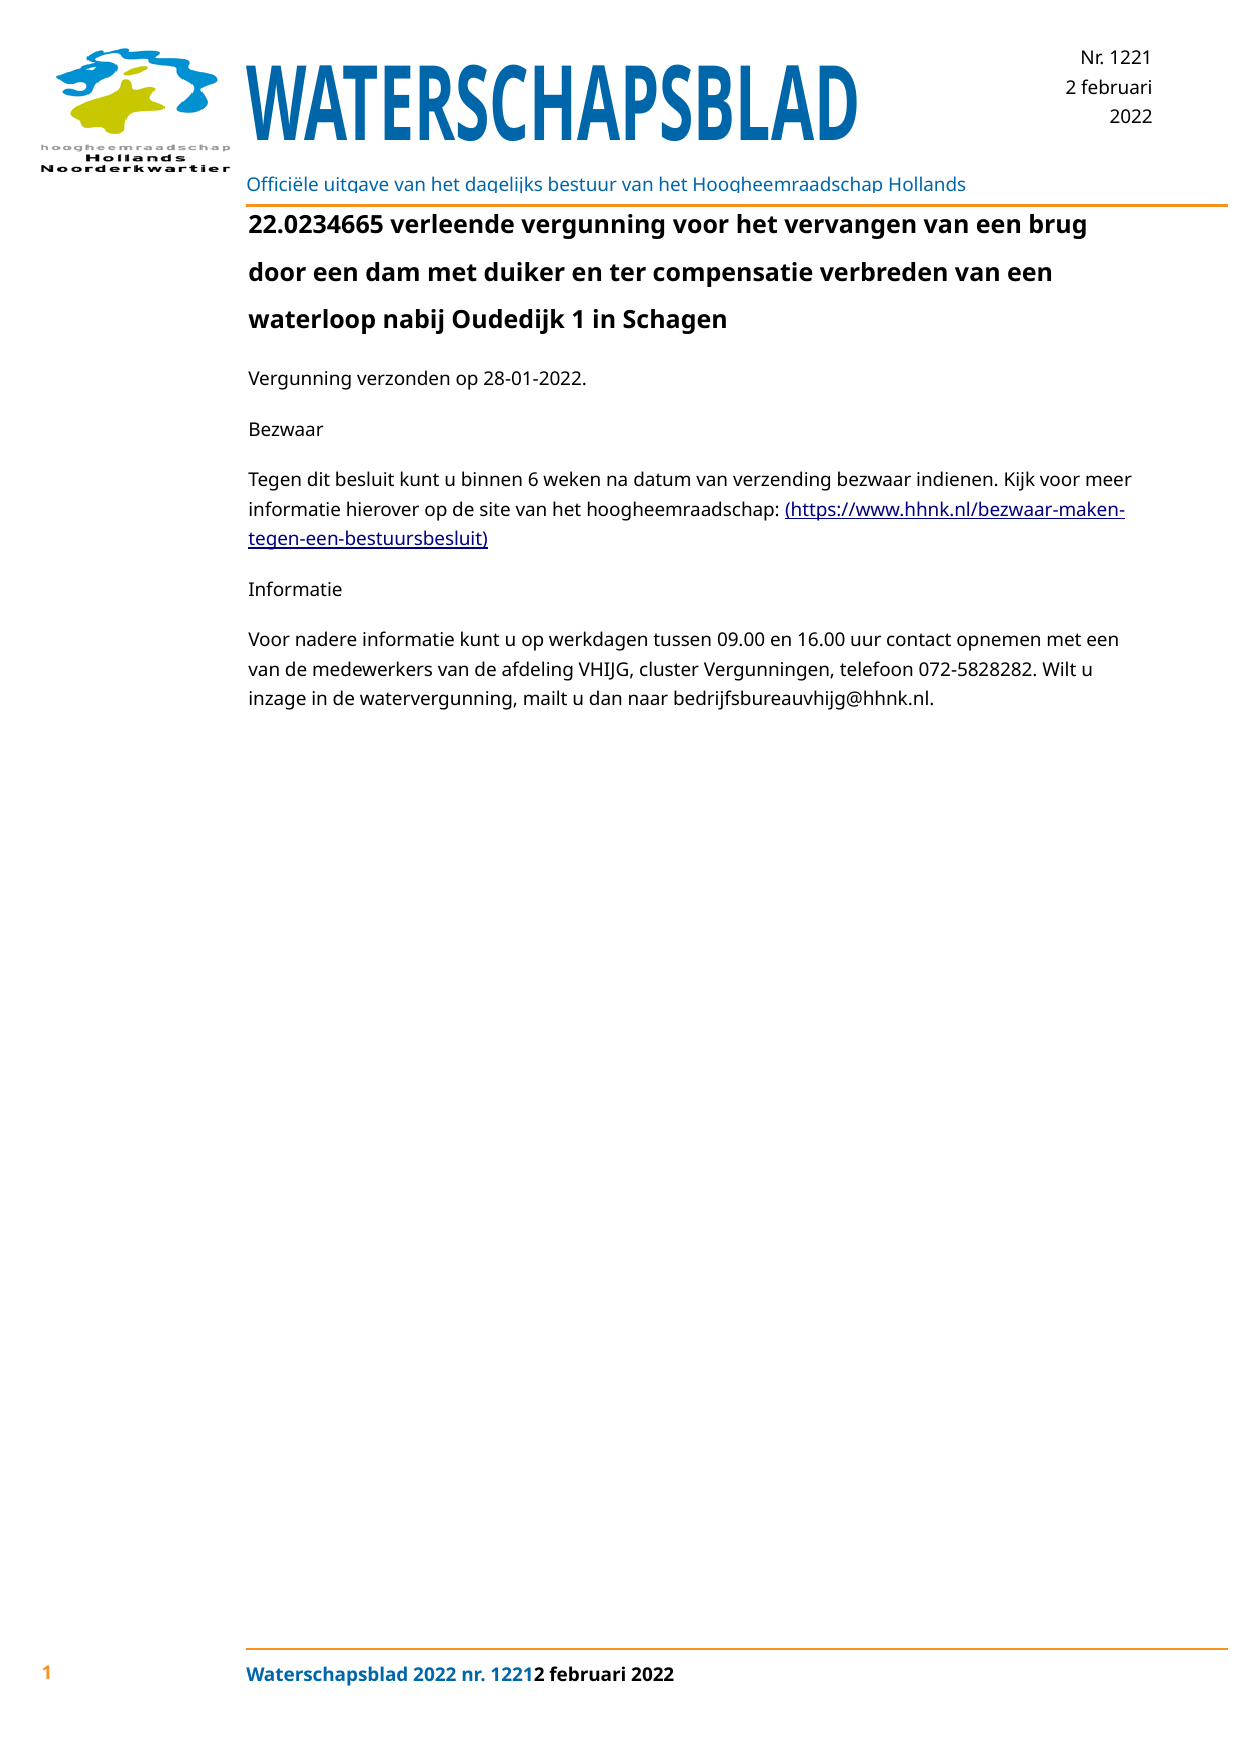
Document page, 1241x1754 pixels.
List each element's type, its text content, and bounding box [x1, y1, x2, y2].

text Informatie [248, 576, 1152, 602]
picture [41, 47, 231, 172]
text Tegen dit besluit kunt u binnen 6 weken na datum van verzending bezwaar indienen. Kijk voor meer informatie hierover op de site van het hoogheemraadschap: (https://www.hhnk.nl/bezwaar-maken-tegen-een-bestuursbesluit) [248, 466, 1152, 551]
text 22.0234665 verleende vergunning voor het vervangen van een brug door een dam met duiker en ter compensatie verbreden van een waterloop nabij Oudedijk 1 in Schagen [248, 207, 1152, 336]
text Bezwaar [248, 416, 1152, 442]
text Voor nadere informatie kunt u op werkdagen tussen 09.00 en 16.00 uur contact opnemen met een van de medewerkers van de afdeling VHIJG, cluster Vergunningen, telefoon 072-5828282. Wilt u inzage in de watervergunning, mailt u dan naar bedrijfsbureauvhijg@hhnk.nl. [248, 626, 1152, 711]
text Vergunning verzonden op 28-01-2022. [248, 366, 1152, 391]
